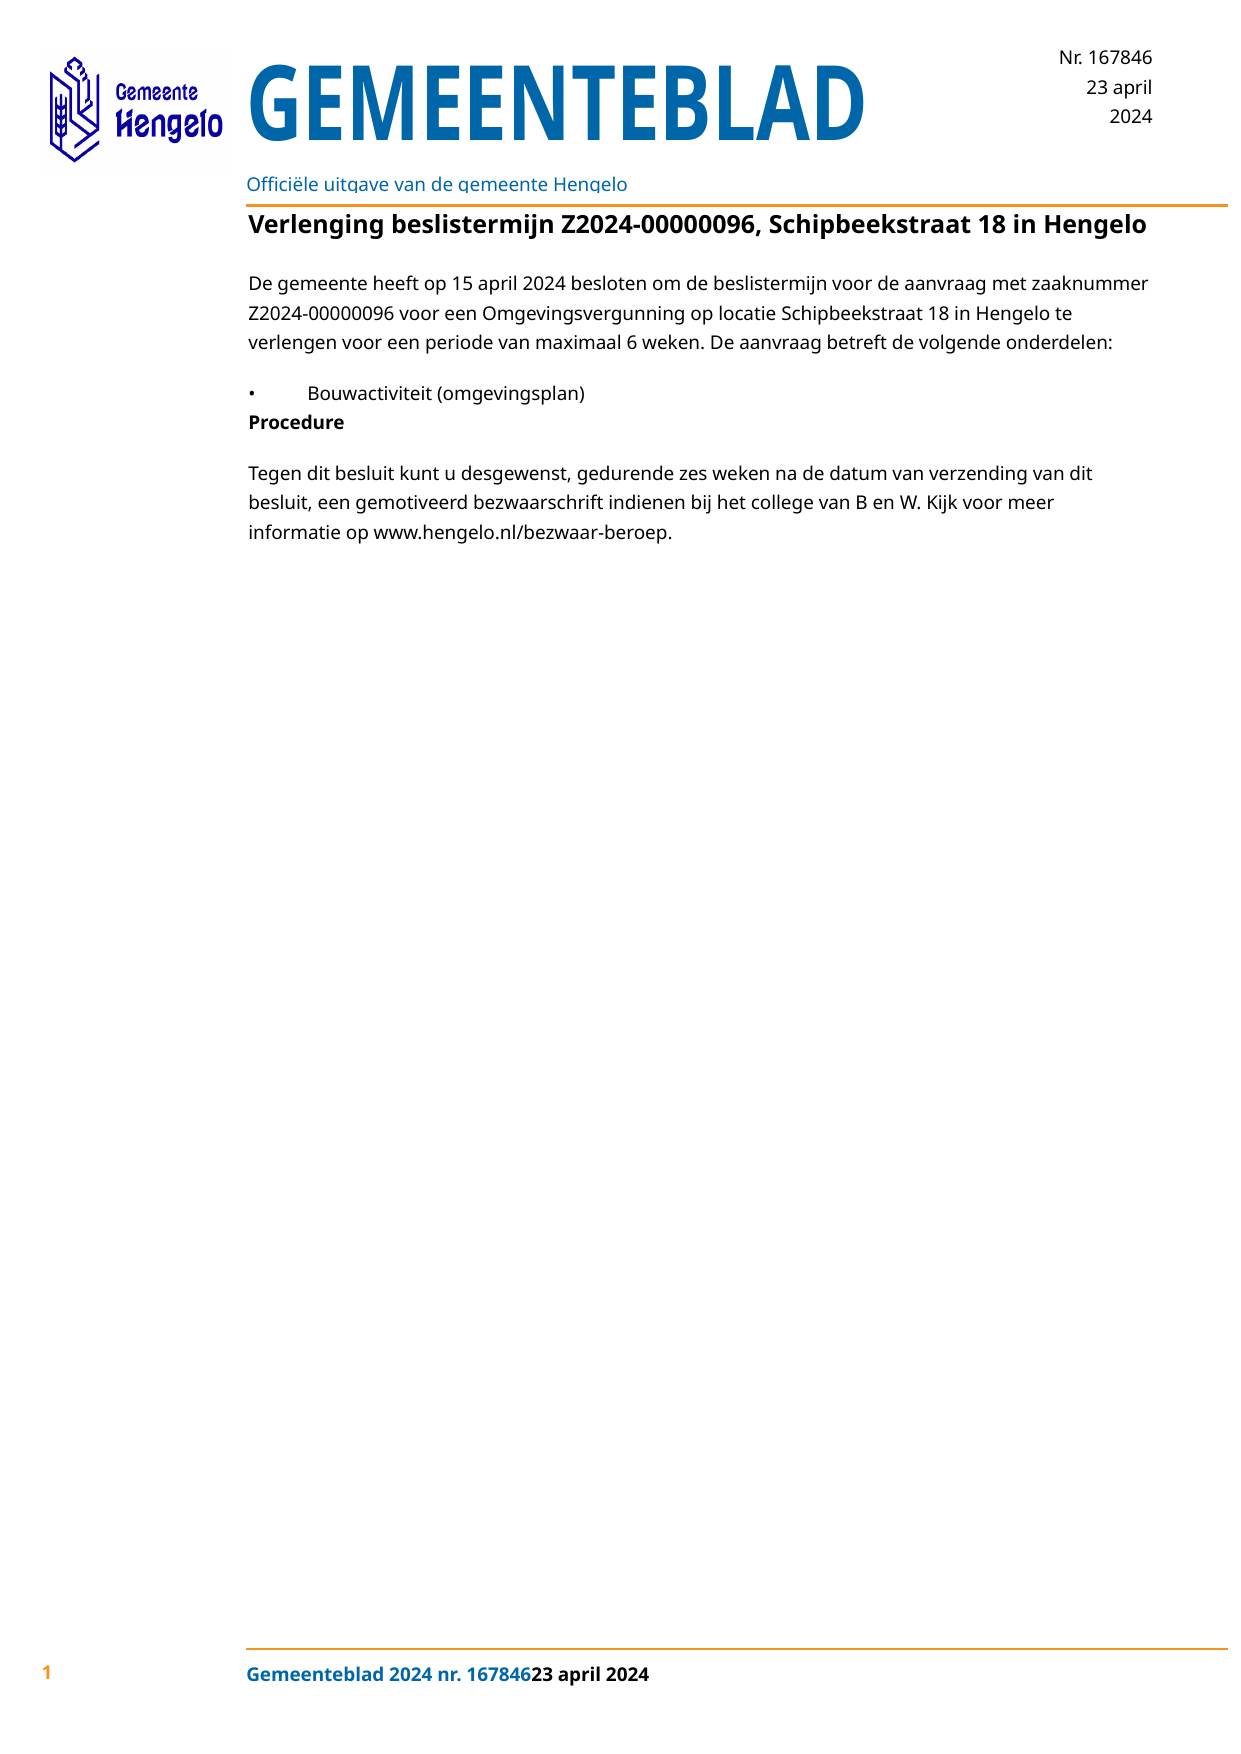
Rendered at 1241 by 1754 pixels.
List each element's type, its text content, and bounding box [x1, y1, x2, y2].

text Procedure [248, 409, 1152, 435]
text Verlenging beslistermijn Z2024-00000096, Schipbeekstraat 18 in Hengelo [248, 207, 1152, 241]
list Bouwactiviteit (omgevingsplan) [248, 380, 1152, 406]
text Tegen dit besluit kunt u desgewenst, gedurende zes weken na de datum van verzending van dit besluit, een gemotiveerd bezwaarschrift indienen bij het college van B en W. Kijk voor meer informatie op www.hengelo.nl/bezwaar-beroep. [248, 460, 1152, 545]
text De gemeente heeft op 15 april 2024 besloten om de beslistermijn voor de aanvraag met zaaknummer Z2024-00000096 voor een Omgevingsvergunning op locatie Schipbeekstraat 18 in Hengelo te verlengen voor een periode van maximaal 6 weken. De aanvraag betreft de volgende onderdelen: [248, 270, 1152, 355]
picture [41, 47, 231, 172]
